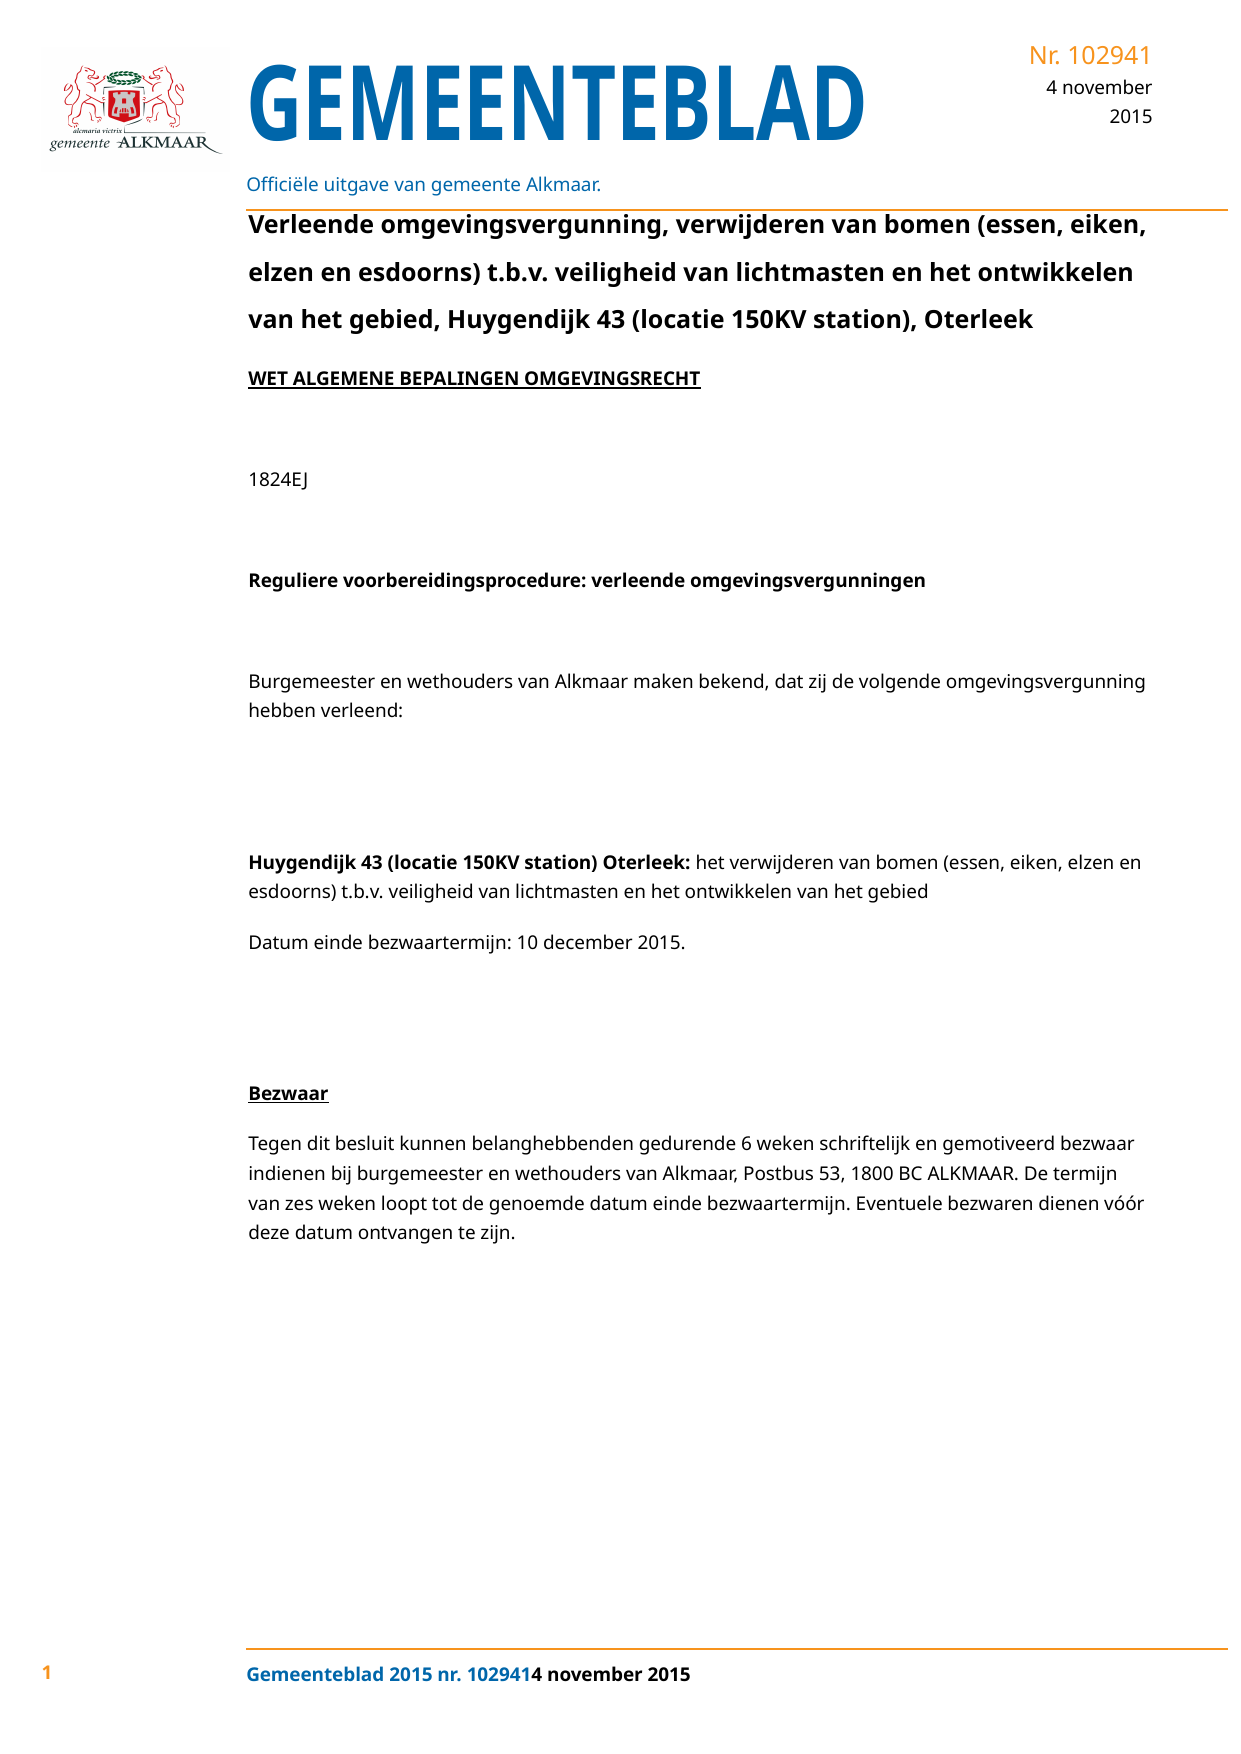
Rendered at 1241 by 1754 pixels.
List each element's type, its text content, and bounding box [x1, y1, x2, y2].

picture [41, 47, 231, 172]
text 1824EJ [248, 466, 1152, 492]
text Huygendijk 43 (locatie 150KV station) Oterleek: het verwijderen van bomen (essen, eiken, elzen en esdoorns) t.b.v. veiligheid van lichtmasten en het ontwikkelen van het gebied [248, 849, 1152, 904]
text Burgemeester en wethouders van Alkmaar maken bekend, dat zij de volgende omgevingsvergunning hebben verleend: [248, 668, 1152, 723]
text Reguliere voorbereidingsprocedure: verleende omgevingsvergunningen [248, 567, 1152, 593]
text Bezwaar [248, 1080, 1152, 1106]
text Datum einde bezwaartermijn: 10 december 2015. [248, 929, 1152, 954]
text Tegen dit besluit kunnen belanghebbenden gedurende 6 weken schriftelijk en gemotiveerd bezwaar indienen bij burgemeester en wethouders van Alkmaar, Postbus 53, 1800 BC ALKMAAR. De termijn van zes weken loopt tot de genoemde datum einde bezwaartermijn. Eventuele bezwaren dienen vóór deze datum ontvangen te zijn. [248, 1131, 1152, 1245]
text WET ALGEMENE BEPALINGEN OMGEVINGSRECHT [248, 366, 1152, 391]
text Verleende omgevingsvergunning, verwijderen van bomen (essen, eiken, elzen en esdoorns) t.b.v. veiligheid van lichtmasten en het ontwikkelen van het gebied, Huygendijk 43 (locatie 150KV station), Oterleek [248, 211, 1152, 336]
